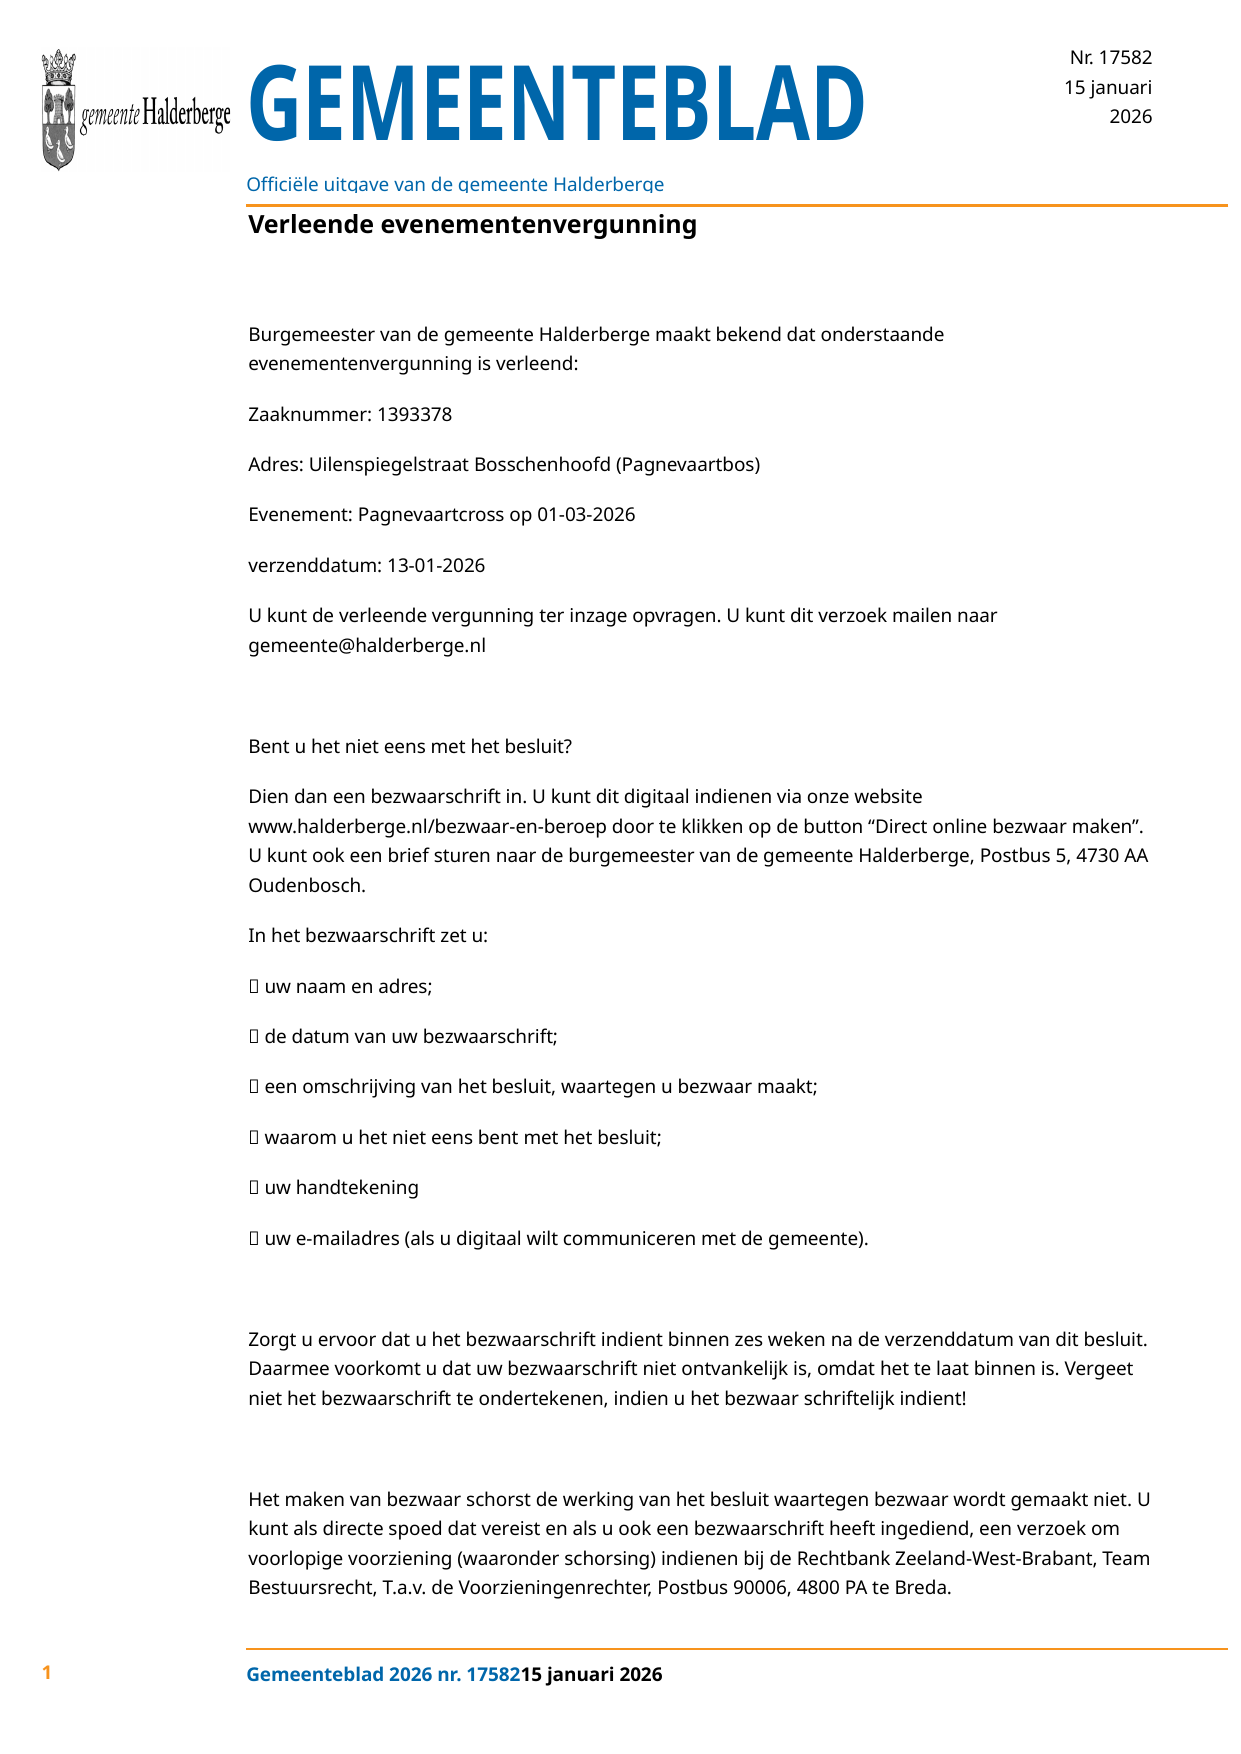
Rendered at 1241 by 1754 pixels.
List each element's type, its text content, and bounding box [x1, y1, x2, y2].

text Burgemeester van de gemeente Halderberge maakt bekend dat onderstaande evenementenvergunning is verleend: [248, 321, 1152, 376]
text In het bezwaarschrift zet u: [248, 922, 1152, 948]
text Bent u het niet eens met het besluit? [248, 733, 1152, 758]
text  uw naam en adres; [248, 973, 1152, 998]
text Zorgt u ervoor dat u het bezwaarschrift indient binnen zes weken na de verzenddatum van dit besluit. Daarmee voorkomt u dat uw bezwaarschrift niet ontvankelijk is, omdat het te laat binnen is. Vergeet niet het bezwaarschrift te ondertekenen, indien u het bezwaar schriftelijk indient! [248, 1326, 1152, 1411]
text  de datum van uw bezwaarschrift; [248, 1023, 1152, 1049]
text Dien dan een bezwaarschrift in. U kunt dit digitaal indienen via onze website www.halderberge.nl/bezwaar-en-beroep door te klikken op de button “Direct online bezwaar maken”. U kunt ook een brief sturen naar de burgemeester van de gemeente Halderberge, Postbus 5, 4730 AA Oudenbosch. [248, 783, 1152, 898]
text  een omschrijving van het besluit, waartegen u bezwaar maakt; [248, 1074, 1152, 1099]
text Het maken van bezwaar schorst de werking van het besluit waartegen bezwaar wordt gemaakt niet. U kunt als directe spoed dat vereist en als u ook een bezwaarschrift heeft ingediend, een verzoek om voorlopige voorziening (waaronder schorsing) indienen bij de Rechtbank Zeeland-West-Brabant, Team Bestuursrecht, T.a.v. de Voorzieningenrechter, Postbus 90006, 4800 PA te Breda. [248, 1486, 1152, 1600]
text Verleende evenementenvergunning [248, 207, 1152, 241]
text Zaaknummer: 1393378 [248, 401, 1152, 426]
text Evenement: Pagnevaartcross op 01-03-2026 [248, 502, 1152, 527]
text  uw handtekening [248, 1174, 1152, 1200]
text U kunt de verleende vergunning ter inzage opvragen. U kunt dit verzoek mailen naar gemeente@halderberge.nl [248, 602, 1152, 658]
text Adres: Uilenspiegelstraat Bosschenhoofd (Pagnevaartbos) [248, 451, 1152, 477]
text verzenddatum: 13-01-2026 [248, 552, 1152, 578]
text  waarom u het niet eens bent met het besluit; [248, 1124, 1152, 1150]
text  uw e-mailadres (als u digitaal wilt communiceren met de gemeente). [248, 1225, 1152, 1251]
picture [41, 47, 231, 172]
